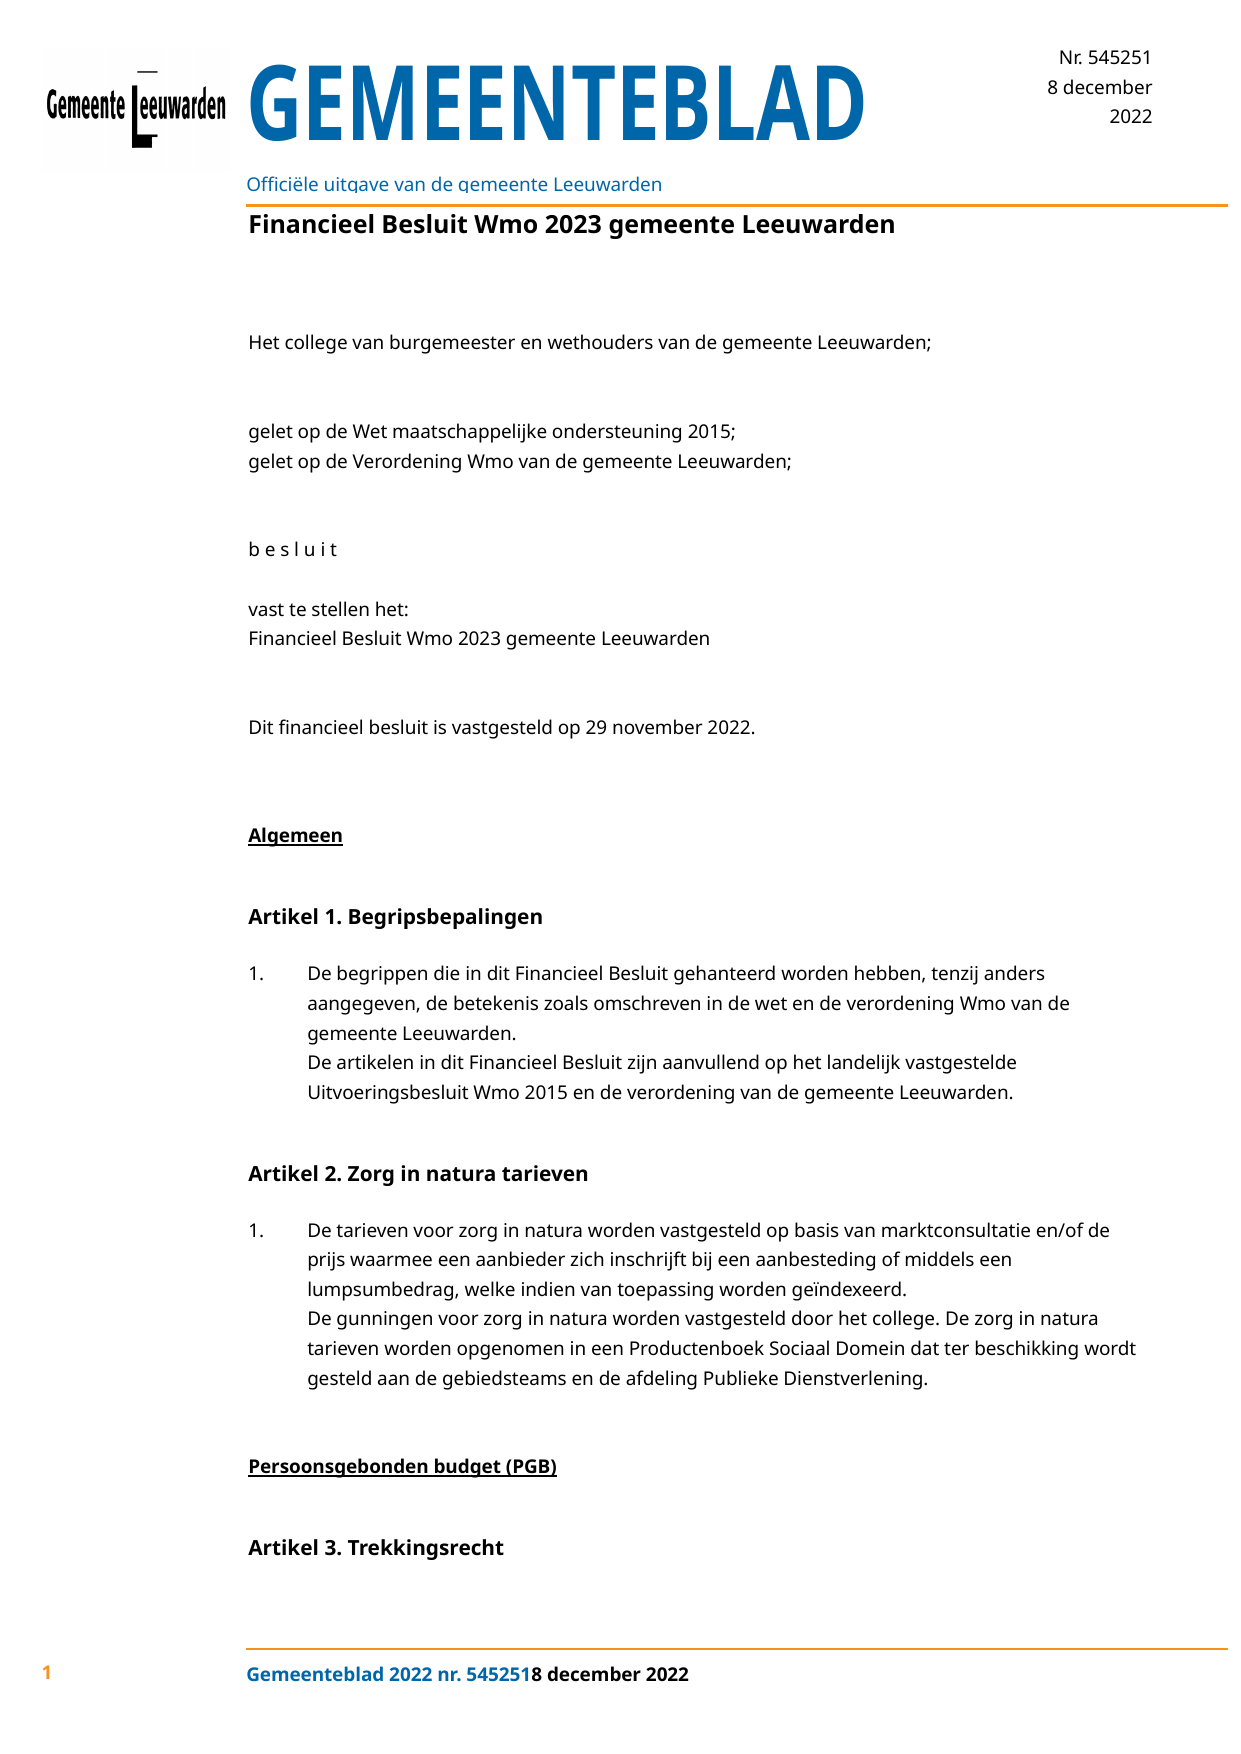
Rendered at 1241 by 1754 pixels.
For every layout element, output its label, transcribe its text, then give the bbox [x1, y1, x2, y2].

picture [41, 47, 231, 172]
text Artikel 2. Zorg in natura tarieven [248, 1159, 1152, 1187]
text Algemeen [248, 822, 1152, 848]
text b e s l u i t [248, 537, 1152, 562]
text Artikel 3. Trekkingsrecht [248, 1533, 1152, 1562]
text Het college van burgemeester en wethouders van de gemeente Leeuwarden; [248, 329, 1152, 355]
text vast te stellen het: [248, 596, 1152, 621]
list De tarieven voor zorg in natura worden vastgesteld op basis van marktconsultatie en/of de prijs waarmee een aanbieder zich inschrijft bij een aanbesteding of middels een lumpsumbedrag, welke indien van toepassing worden geïndexeerd. [248, 1217, 1152, 1302]
text Persoonsgebonden budget (PGB) [248, 1453, 1152, 1479]
text gelet op de Wet maatschappelijke ondersteuning 2015; [248, 418, 1152, 444]
text Financieel Besluit Wmo 2023 gemeente Leeuwarden [248, 207, 1152, 241]
text Financieel Besluit Wmo 2023 gemeente Leeuwarden [248, 625, 1152, 651]
text gelet op de Verordening Wmo van de gemeente Leeuwarden; [248, 448, 1152, 473]
list De artikelen in dit Financieel Besluit zijn aanvullend op het landelijk vastgestelde Uitvoeringsbesluit Wmo 2015 en de verordening van de gemeente Leeuwarden. [248, 1049, 1152, 1104]
list De gunningen voor zorg in natura worden vastgesteld door het college. De zorg in natura tarieven worden opgenomen in een Productenboek Sociaal Domein dat ter beschikking wordt gesteld aan de gebiedsteams en de afdeling Publieke Dienstverlening. [248, 1306, 1152, 1391]
text Artikel 1. Begripsbepalingen [248, 902, 1152, 931]
list De begrippen die in dit Financieel Besluit gehanteerd worden hebben, tenzij anders aangegeven, de betekenis zoals omschreven in de wet en de verordening Wmo van de gemeente Leeuwarden. [248, 961, 1152, 1045]
text Dit financieel besluit is vastgesteld op 29 november 2022. [248, 714, 1152, 740]
